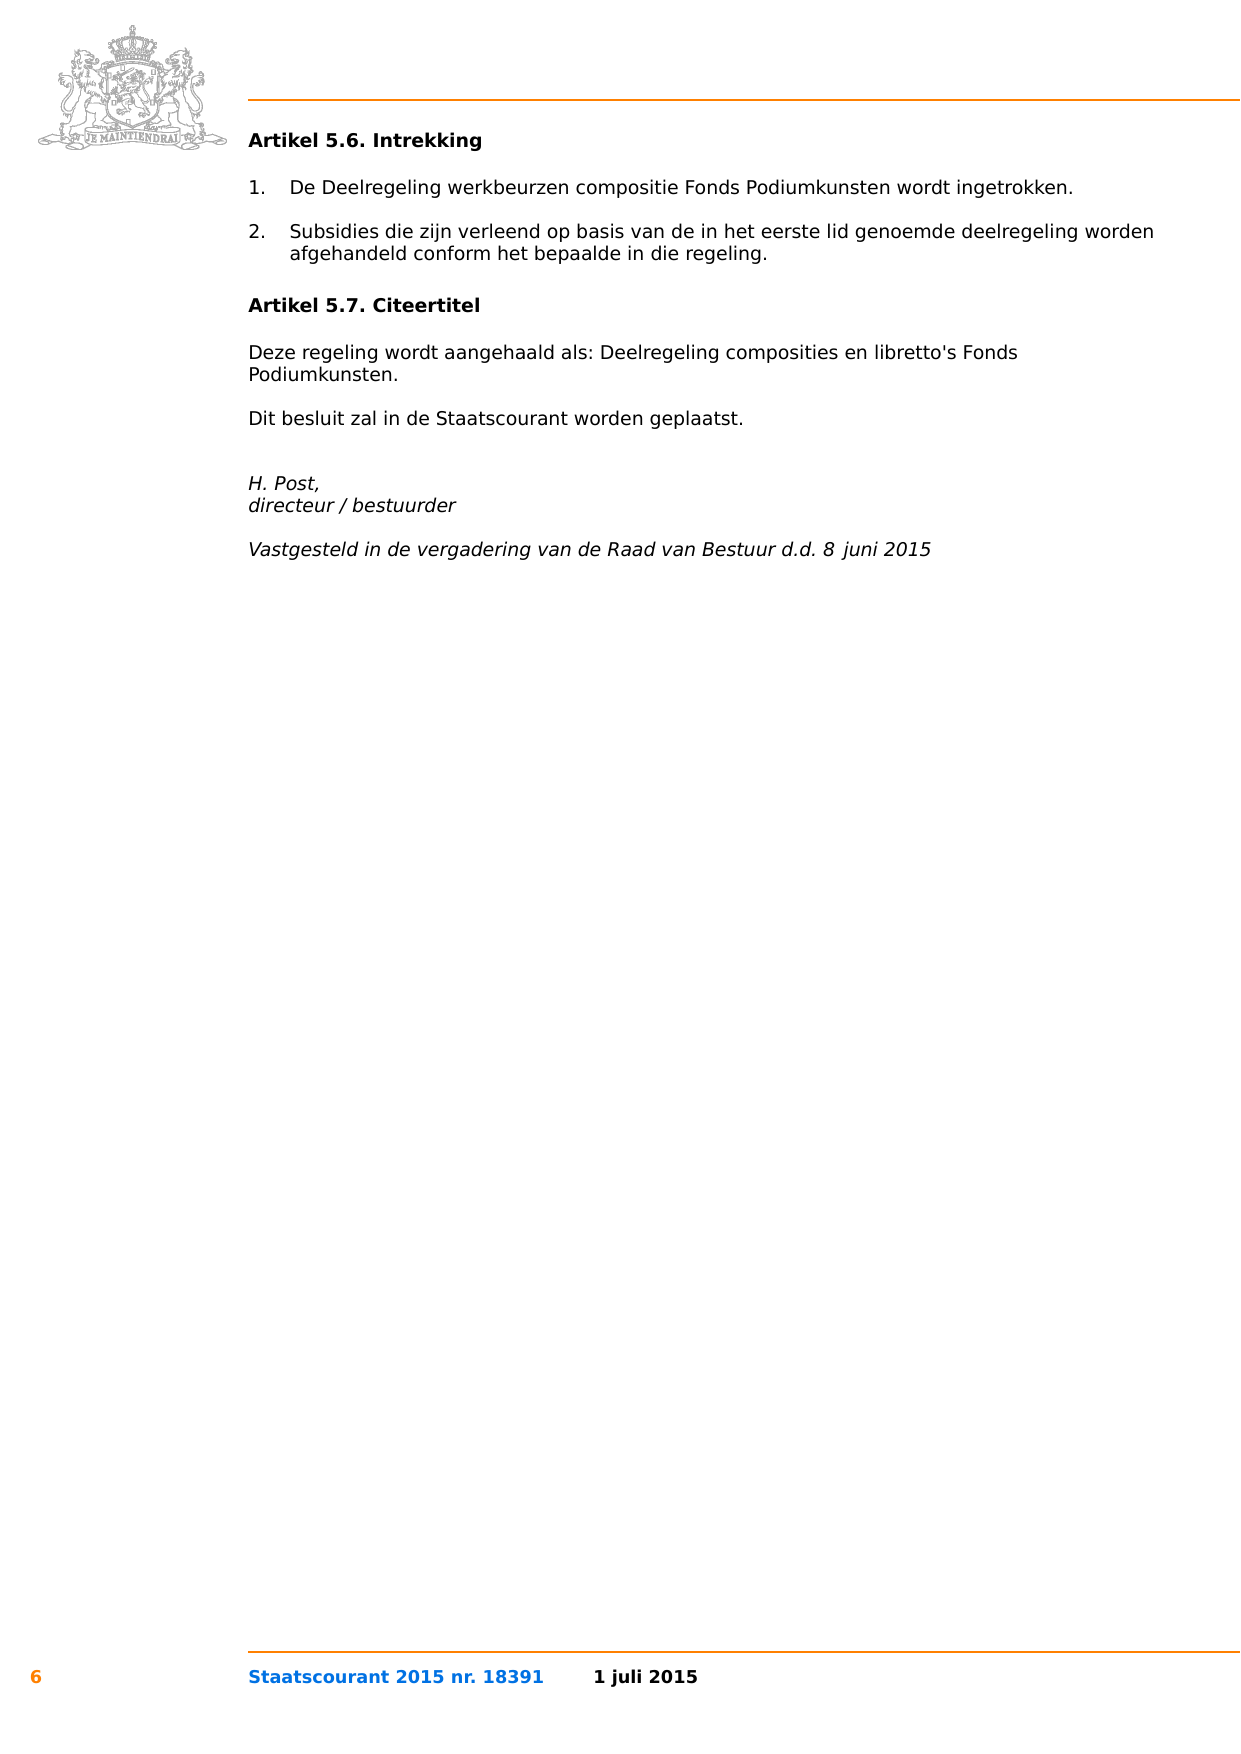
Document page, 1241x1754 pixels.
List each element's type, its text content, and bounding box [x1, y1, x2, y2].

subtitle Artikel 5.7. Citeertitel [248, 295, 1163, 317]
text H. Post, directeur / bestuurder [248, 451, 1163, 517]
text Dit besluit zal in de Staatscourant worden geplaatst. [248, 407, 1163, 429]
picture [38, 25, 227, 150]
text 2. Subsidies die zijn verleend op basis van de in het eerste lid genoemde deelregeling worden afgehandeld conform het bepaalde in die regeling. [248, 221, 1163, 265]
text Deze regeling wordt aangehaald als: Deelregeling composities en libretto's Fonds Podiumkunsten. [248, 342, 1163, 386]
text Vastgesteld in de vergadering van de Raad van Bestuur d.d. 8 juni 2015 [248, 539, 1163, 561]
text 1. De Deelregeling werkbeurzen compositie Fonds Podiumkunsten wordt ingetrokken. [248, 177, 1163, 199]
subtitle Artikel 5.6. Intrekking [248, 130, 1163, 152]
